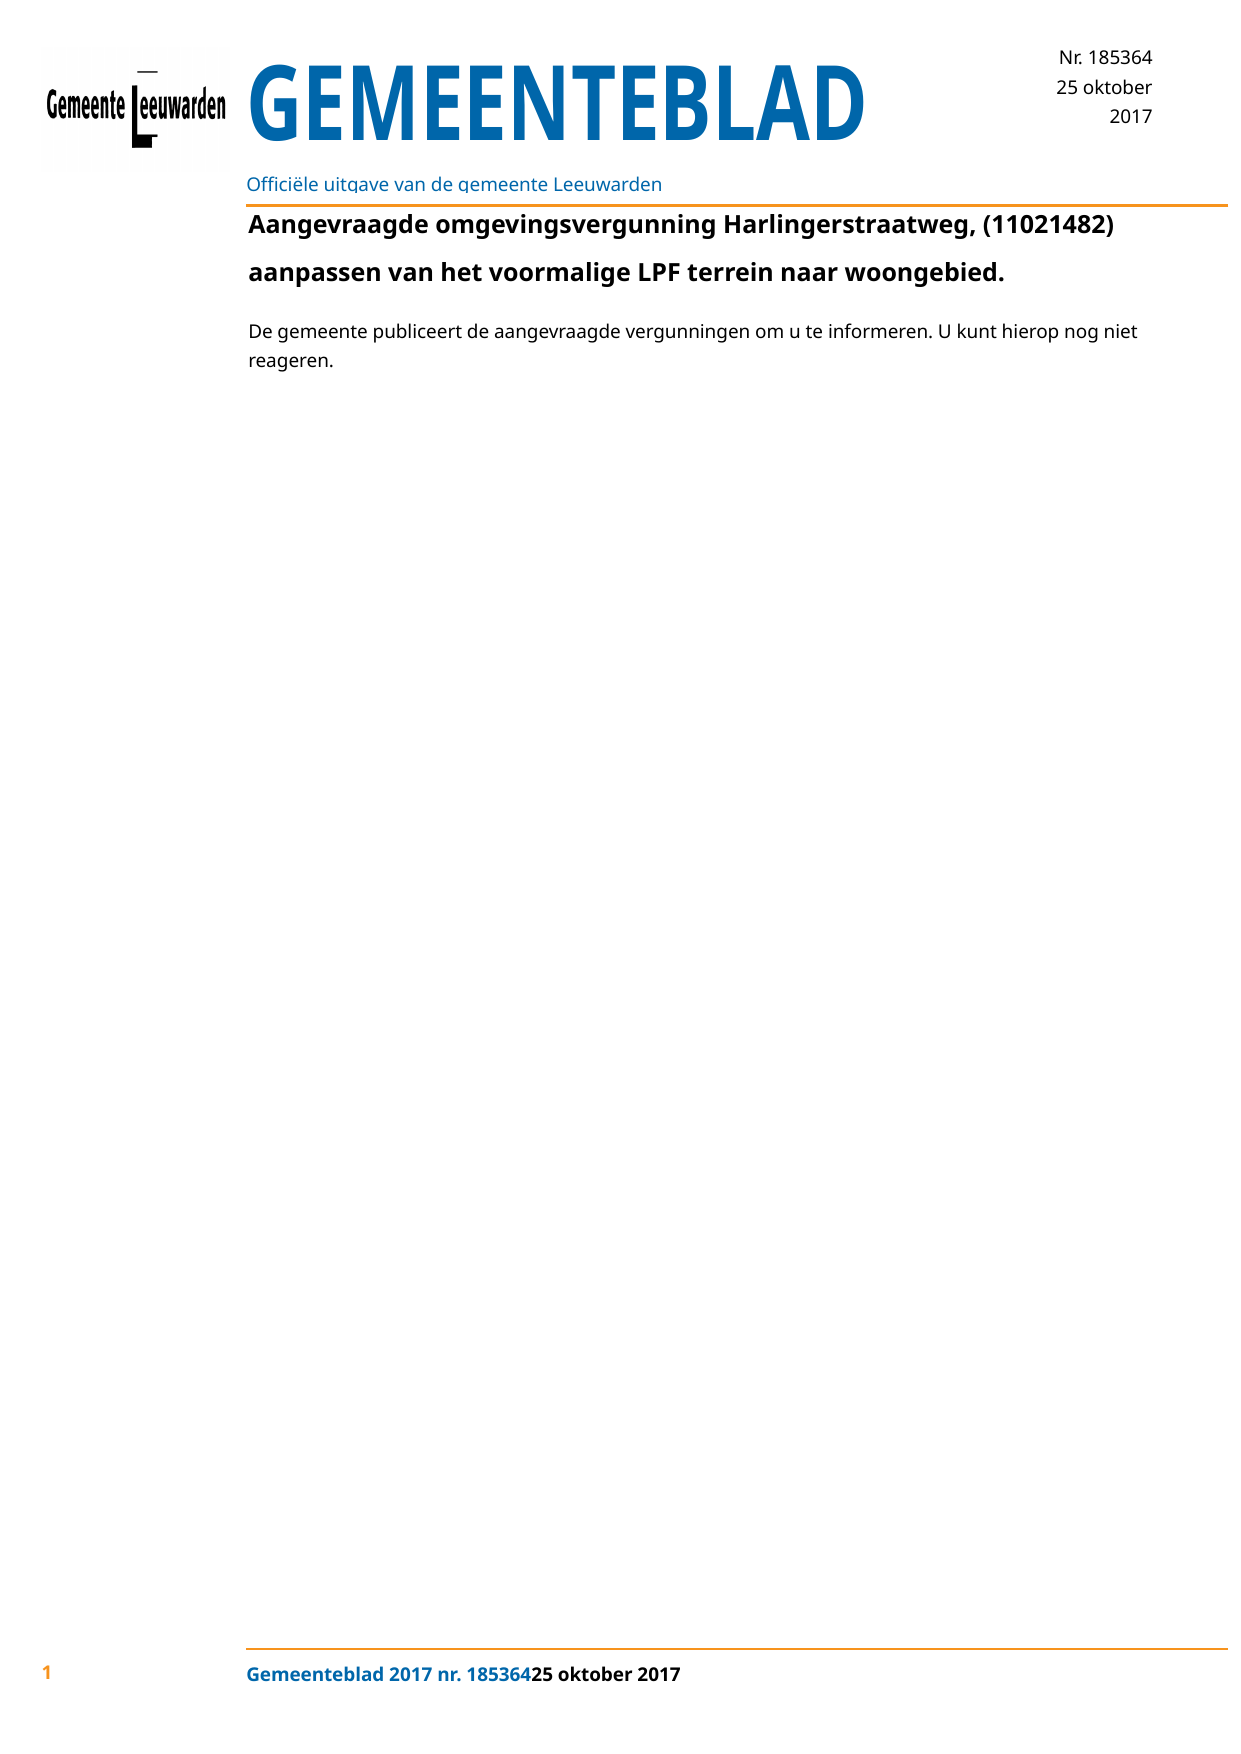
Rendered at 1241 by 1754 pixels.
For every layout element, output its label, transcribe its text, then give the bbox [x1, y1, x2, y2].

picture [41, 47, 231, 172]
text De gemeente publiceert de aangevraagde vergunningen om u te informeren. U kunt hierop nog niet reageren. [248, 318, 1152, 373]
text Aangevraagde omgevingsvergunning Harlingerstraatweg, (11021482) aanpassen van het voormalige LPF terrein naar woongebied. [248, 207, 1152, 288]
